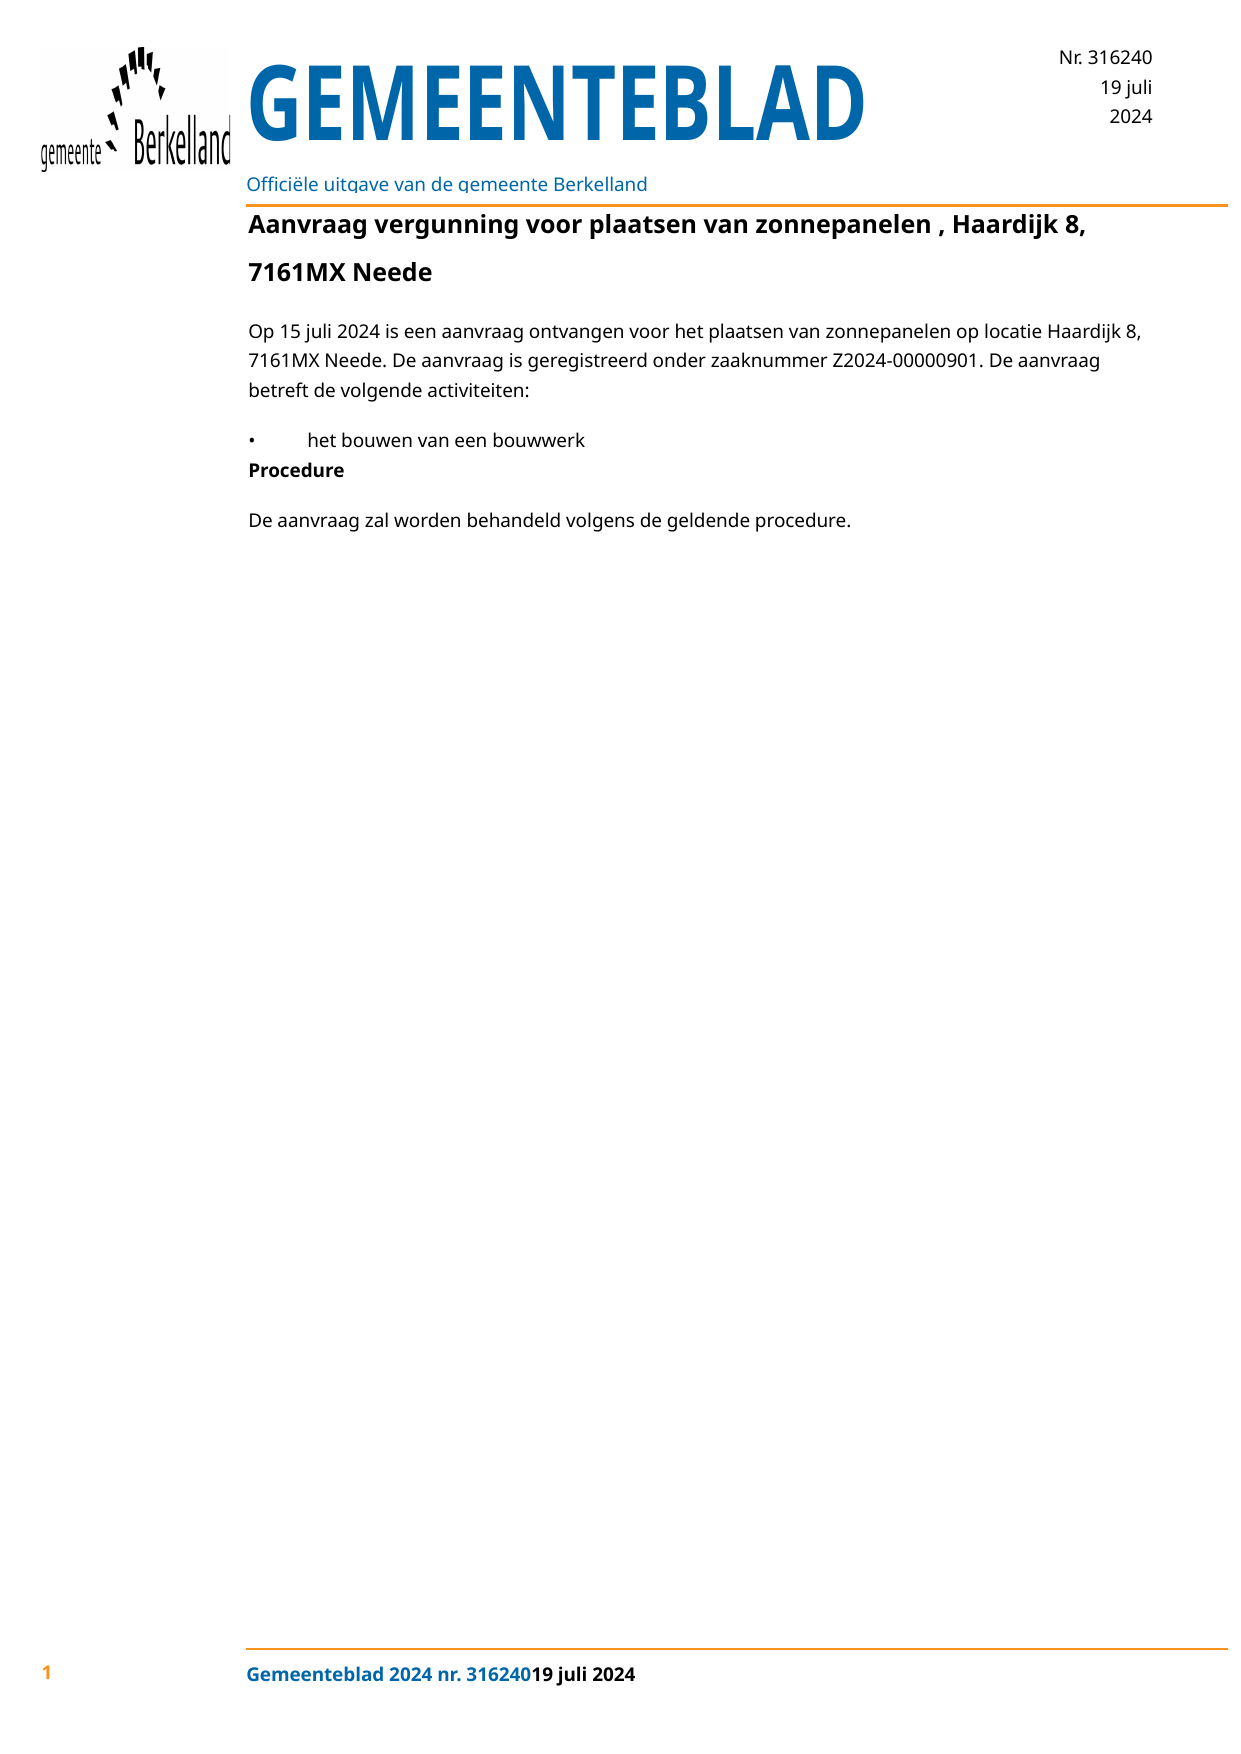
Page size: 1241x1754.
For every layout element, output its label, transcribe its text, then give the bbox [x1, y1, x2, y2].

text Op 15 juli 2024 is een aanvraag ontvangen voor het plaatsen van zonnepanelen op locatie Haardijk 8, 7161MX Neede. De aanvraag is geregistreerd onder zaaknummer Z2024-00000901. De aanvraag betreft de volgende activiteiten: [248, 318, 1152, 403]
list het bouwen van een bouwwerk [248, 427, 1152, 453]
picture [41, 47, 231, 172]
text De aanvraag zal worden behandeld volgens de geldende procedure. [248, 507, 1152, 533]
text Aanvraag vergunning voor plaatsen van zonnepanelen , Haardijk 8, 7161MX Neede [248, 207, 1152, 288]
text Procedure [248, 457, 1152, 483]
